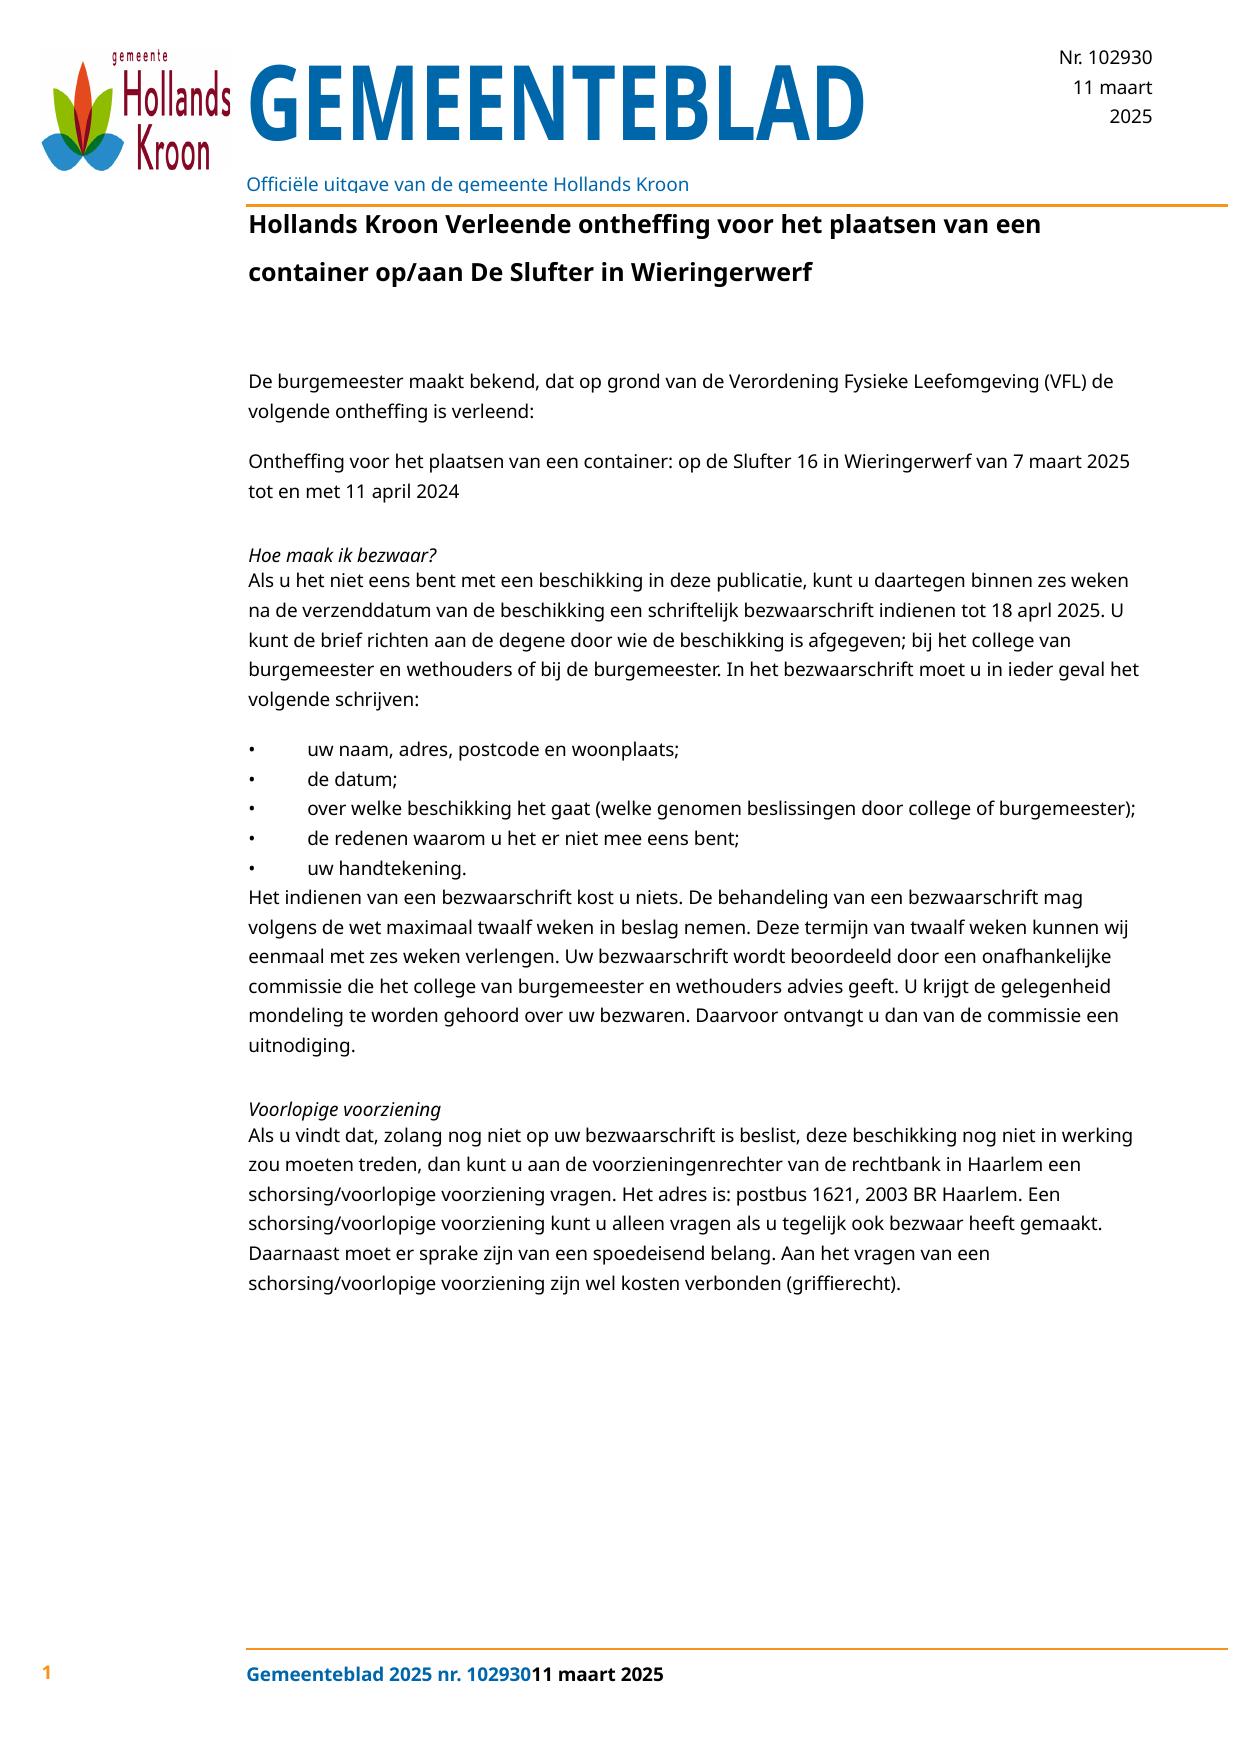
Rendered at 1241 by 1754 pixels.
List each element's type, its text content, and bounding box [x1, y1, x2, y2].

text Hoe maak ik bezwaar? [248, 542, 1152, 568]
list de datum; [248, 766, 1152, 792]
text Als u vindt dat, zolang nog niet op uw bezwaarschrift is beslist, deze beschikking nog niet in werking zou moeten treden, dan kunt u aan de voorzieningenrechter van de rechtbank in Haarlem een schorsing/voorlopige voorziening vragen. Het adres is: postbus 1621, 2003 BR Haarlem. Een schorsing/voorlopige voorziening kunt u alleen vragen als u tegelijk ook bezwaar heeft gemaakt. Daarnaast moet er sprake zijn van een spoedeisend belang. Aan het vragen van een schorsing/voorlopige voorziening zijn wel kosten verbonden (griffierecht). [248, 1122, 1152, 1296]
list uw naam, adres, postcode en woonplaats; [248, 736, 1152, 762]
text De burgemeester maakt bekend, dat op grond van de Verordening Fysieke Leefomgeving (VFL) de volgende ontheffing is verleend: [248, 368, 1152, 424]
list de redenen waarom u het er niet mee eens bent; [248, 825, 1152, 851]
text Ontheffing voor het plaatsen van een container: op de Slufter 16 in Wieringerwerf van 7 maart 2025 tot en met 11 april 2024 [248, 448, 1152, 504]
text Hollands Kroon Verleende ontheffing voor het plaatsen van een container op/aan De Slufter in Wieringerwerf [248, 207, 1152, 288]
text Als u het niet eens bent met een beschikking in deze publicatie, kunt u daartegen binnen zes weken na de verzenddatum van de beschikking een schriftelijk bezwaarschrift indienen tot 18 aprl 2025. U kunt de brief richten aan de degene door wie de beschikking is afgegeven; bij het college van burgemeester en wethouders of bij de burgemeester. In het bezwaarschrift moet u in ieder geval het volgende schrijven: [248, 568, 1152, 712]
picture [41, 47, 231, 172]
text Voorlopige voorziening [248, 1096, 1152, 1122]
list uw handtekening. [248, 855, 1152, 880]
list over welke beschikking het gaat (welke genomen beslissingen door college of burgemeester); [248, 796, 1152, 821]
text Het indienen van een bezwaarschrift kost u niets. De behandeling van een bezwaarschrift mag volgens de wet maximaal twaalf weken in beslag nemen. Deze termijn van twaalf weken kunnen wij eenmaal met zes weken verlengen. Uw bezwaarschrift wordt beoordeeld door een onafhankelijke commissie die het college van burgemeester en wethouders advies geeft. U krijgt de gelegenheid mondeling te worden gehoord over uw bezwaren. Daarvoor ontvangt u dan van de commissie een uitnodiging. [248, 884, 1152, 1058]
